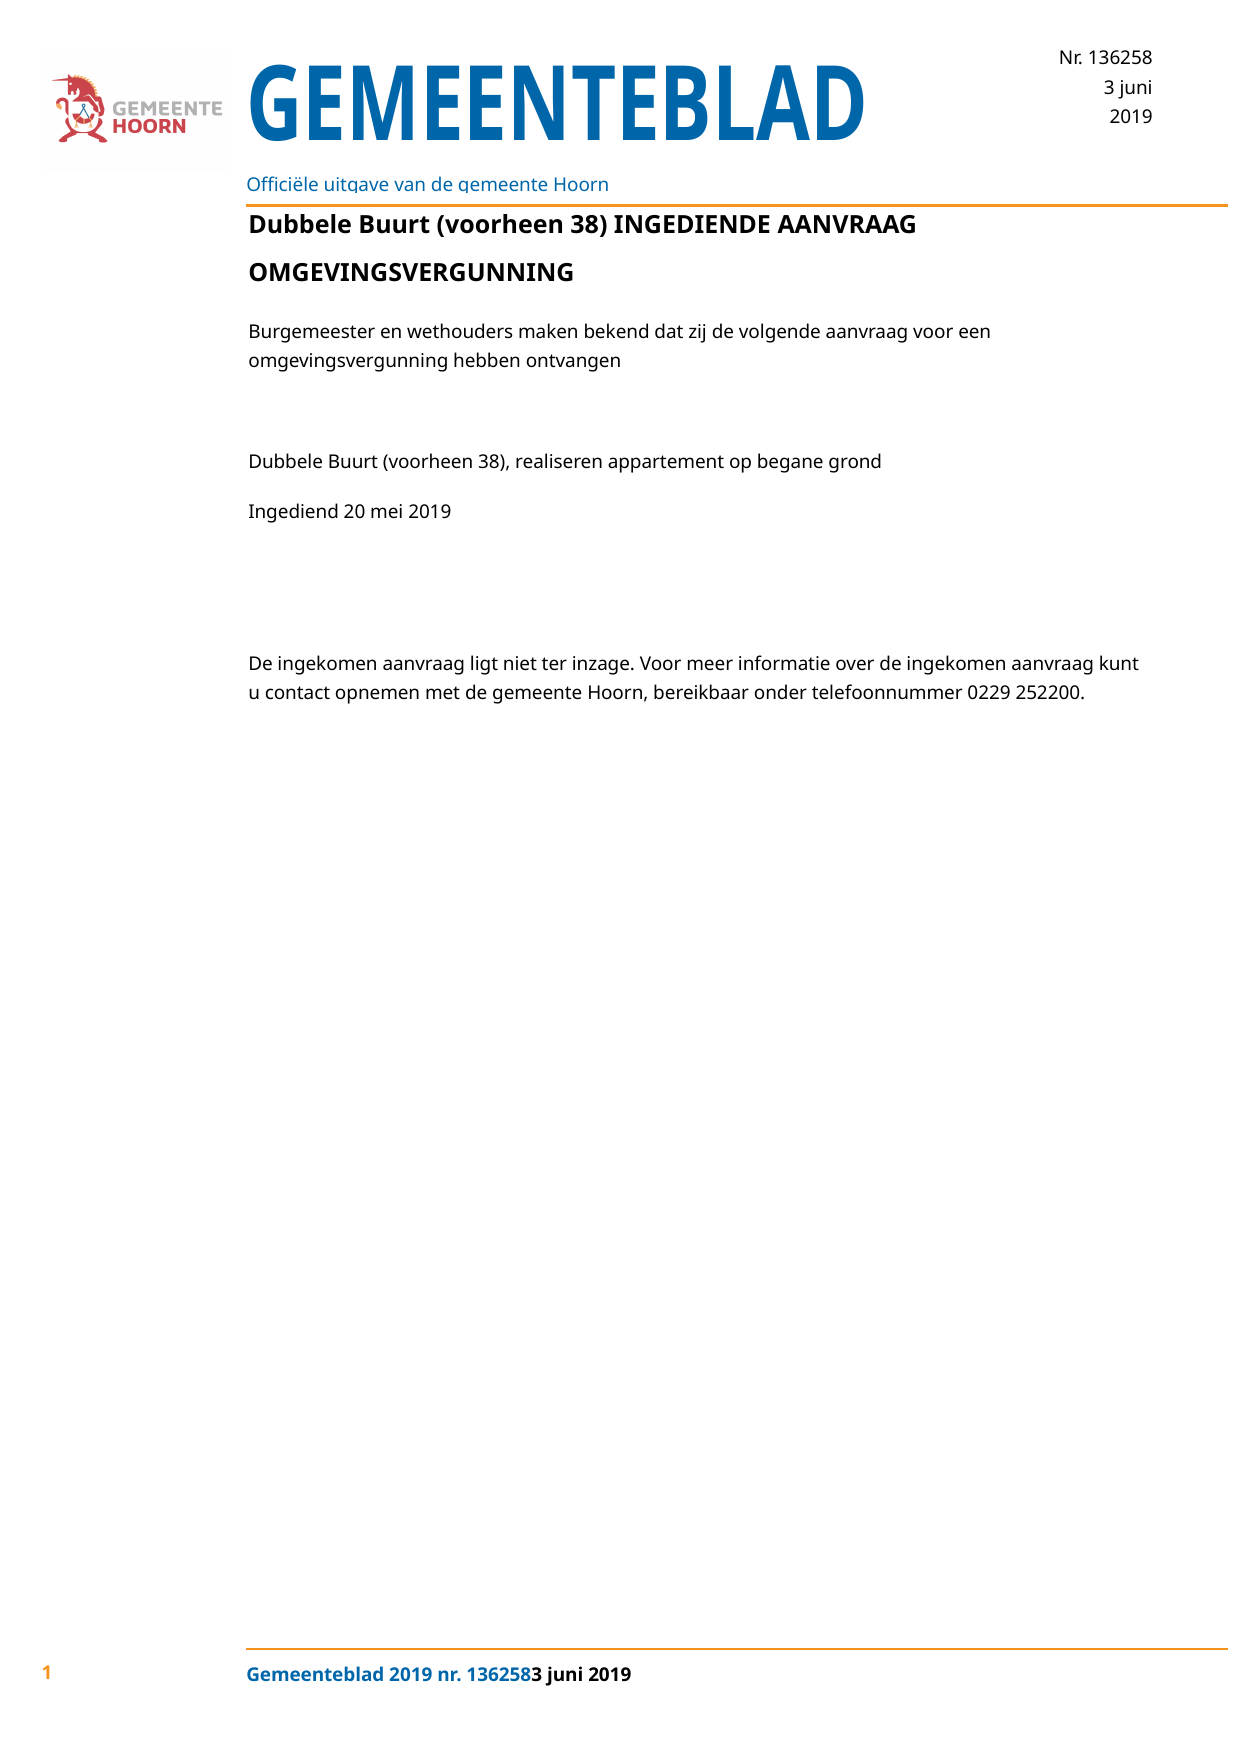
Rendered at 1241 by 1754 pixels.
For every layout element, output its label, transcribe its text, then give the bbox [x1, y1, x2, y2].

text Dubbele Buurt (voorheen 38) INGEDIENDE AANVRAAG OMGEVINGSVERGUNNING [248, 207, 1152, 288]
text Burgemeester en wethouders maken bekend dat zij de volgende aanvraag voor een omgevingsvergunning hebben ontvangen [248, 318, 1152, 373]
picture [41, 47, 231, 172]
text De ingekomen aanvraag ligt niet ter inzage. Voor meer informatie over de ingekomen aanvraag kunt u contact opnemen met de gemeente Hoorn, bereikbaar onder telefoonnummer 0229 252200. [248, 650, 1152, 705]
text Dubbele Buurt (voorheen 38), realiseren appartement op begane grond [248, 448, 1152, 474]
text Ingediend 20 mei 2019 [248, 499, 1152, 524]
